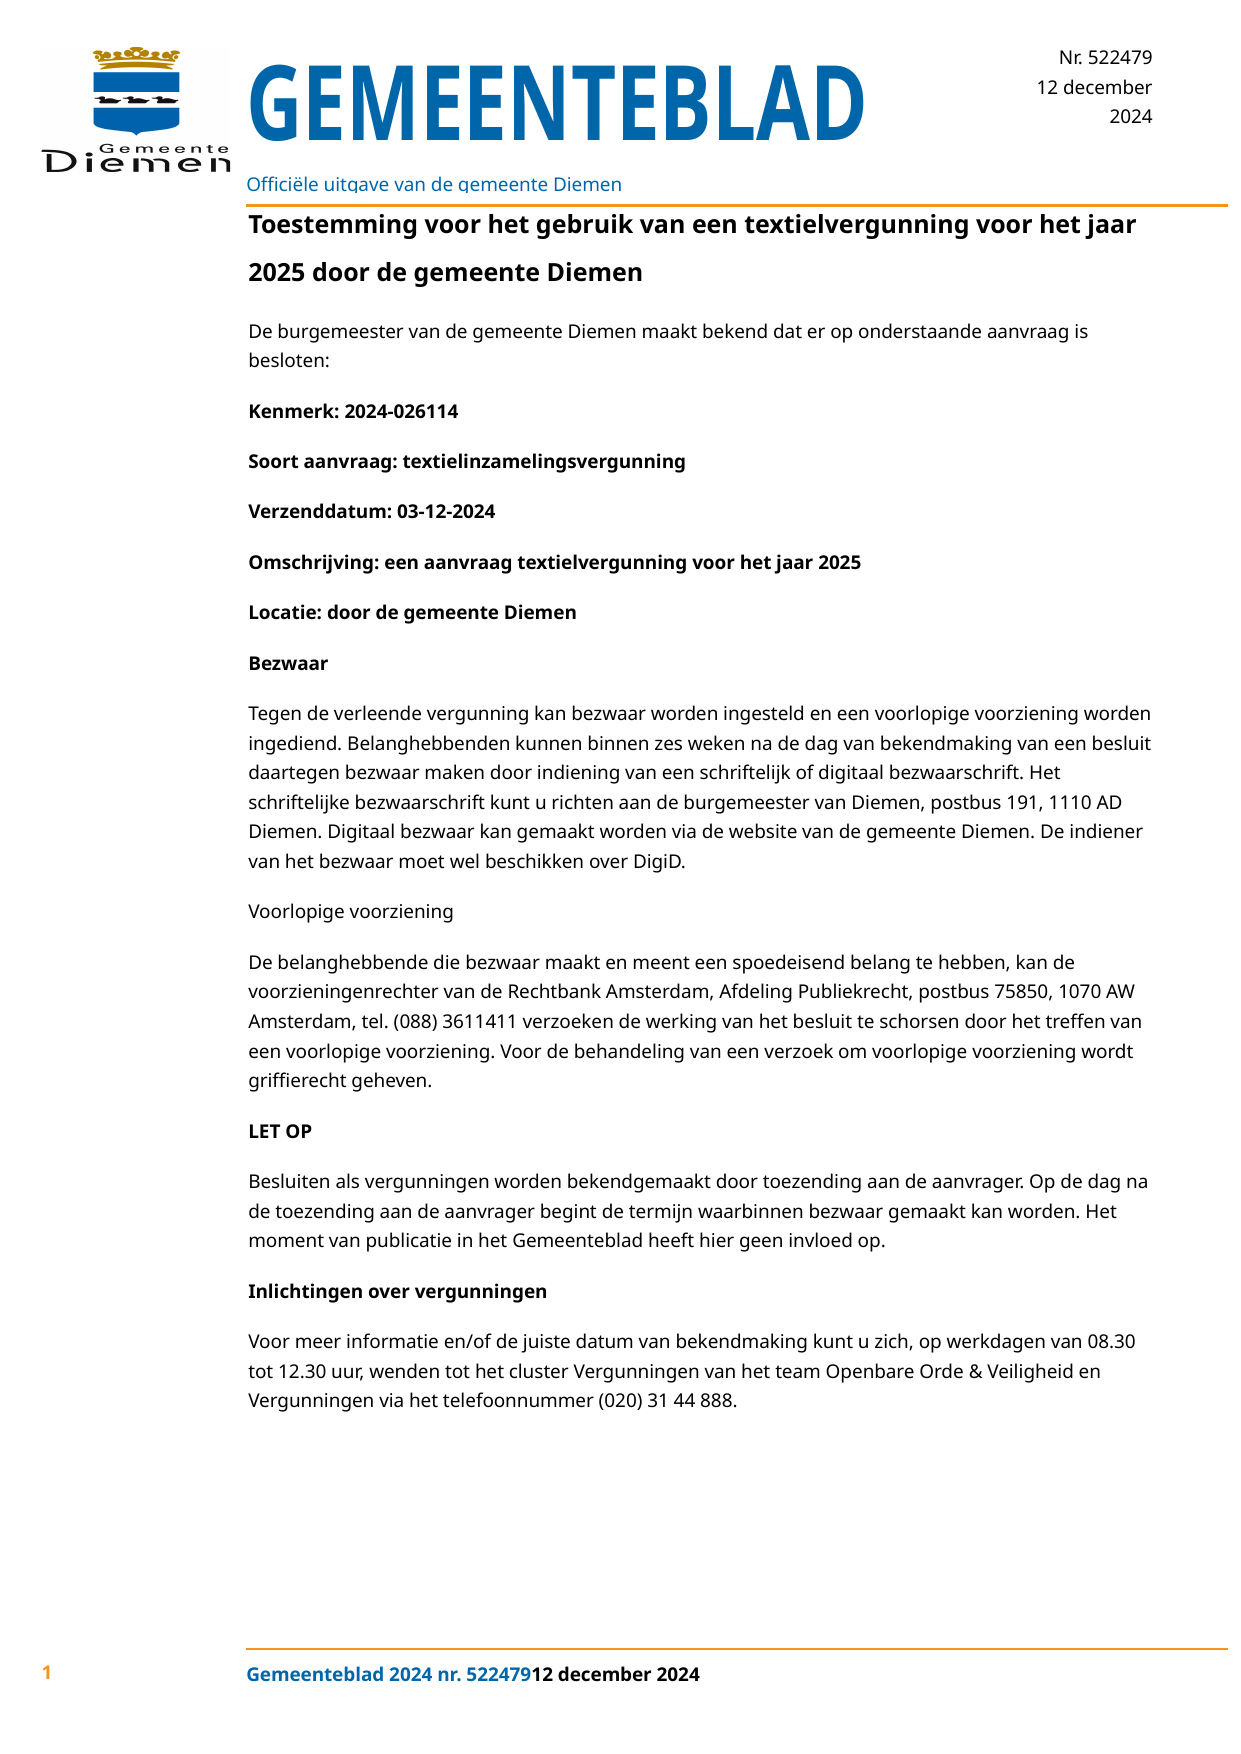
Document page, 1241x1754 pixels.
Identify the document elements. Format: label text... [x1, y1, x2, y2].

text De belanghebbende die bezwaar maakt en meent een spoedeisend belang te hebben, kan de voorzieningenrechter van de Rechtbank Amsterdam, Afdeling Publiekrecht, postbus 75850, 1070 AW Amsterdam, tel. (088) 3611411 verzoeken de werking van het besluit te schorsen door het treffen van een voorlopige voorziening. Voor de behandeling van een verzoek om voorlopige voorziening wordt griffierecht geheven. [248, 949, 1152, 1093]
text Omschrijving: een aanvraag textielvergunning voor het jaar 2025 [248, 549, 1152, 575]
text Locatie: door de gemeente Diemen [248, 599, 1152, 625]
picture [41, 47, 231, 172]
text Kenmerk: 2024-026114 [248, 398, 1152, 424]
text Voorlopige voorziening [248, 899, 1152, 924]
text De burgemeester van de gemeente Diemen maakt bekend dat er op onderstaande aanvraag is besloten: [248, 318, 1152, 373]
text Soort aanvraag: textielinzamelingsvergunning [248, 448, 1152, 474]
text LET OP [248, 1118, 1152, 1144]
text Besluiten als vergunningen worden bekendgemaakt door toezending aan de aanvrager. Op de dag na de toezending aan de aanvrager begint de termijn waarbinnen bezwaar gemaakt kan worden. Het moment van publicatie in het Gemeenteblad heeft hier geen invloed op. [248, 1168, 1152, 1253]
text Verzenddatum: 03-12-2024 [248, 499, 1152, 524]
text Toestemming voor het gebruik van een textielvergunning voor het jaar 2025 door de gemeente Diemen [248, 207, 1152, 288]
text Tegen de verleende vergunning kan bezwaar worden ingesteld en een voorlopige voorziening worden ingediend. Belanghebbenden kunnen binnen zes weken na de dag van bekendmaking van een besluit daartegen bezwaar maken door indiening van een schriftelijk of digitaal bezwaarschrift. Het schriftelijke bezwaarschrift kunt u richten aan de burgemeester van Diemen, postbus 191, 1110 AD Diemen. Digitaal bezwaar kan gemaakt worden via de website van de gemeente Diemen. De indiener van het bezwaar moet wel beschikken over DigiD. [248, 700, 1152, 874]
text Inlichtingen over vergunningen [248, 1278, 1152, 1304]
text Bezwaar [248, 650, 1152, 676]
text Voor meer informatie en/of de juiste datum van bekendmaking kunt u zich, op werkdagen van 08.30 tot 12.30 uur, wenden tot het cluster Vergunningen van het team Openbare Orde & Veiligheid en Vergunningen via het telefoonnummer (020) 31 44 888. [248, 1328, 1152, 1413]
